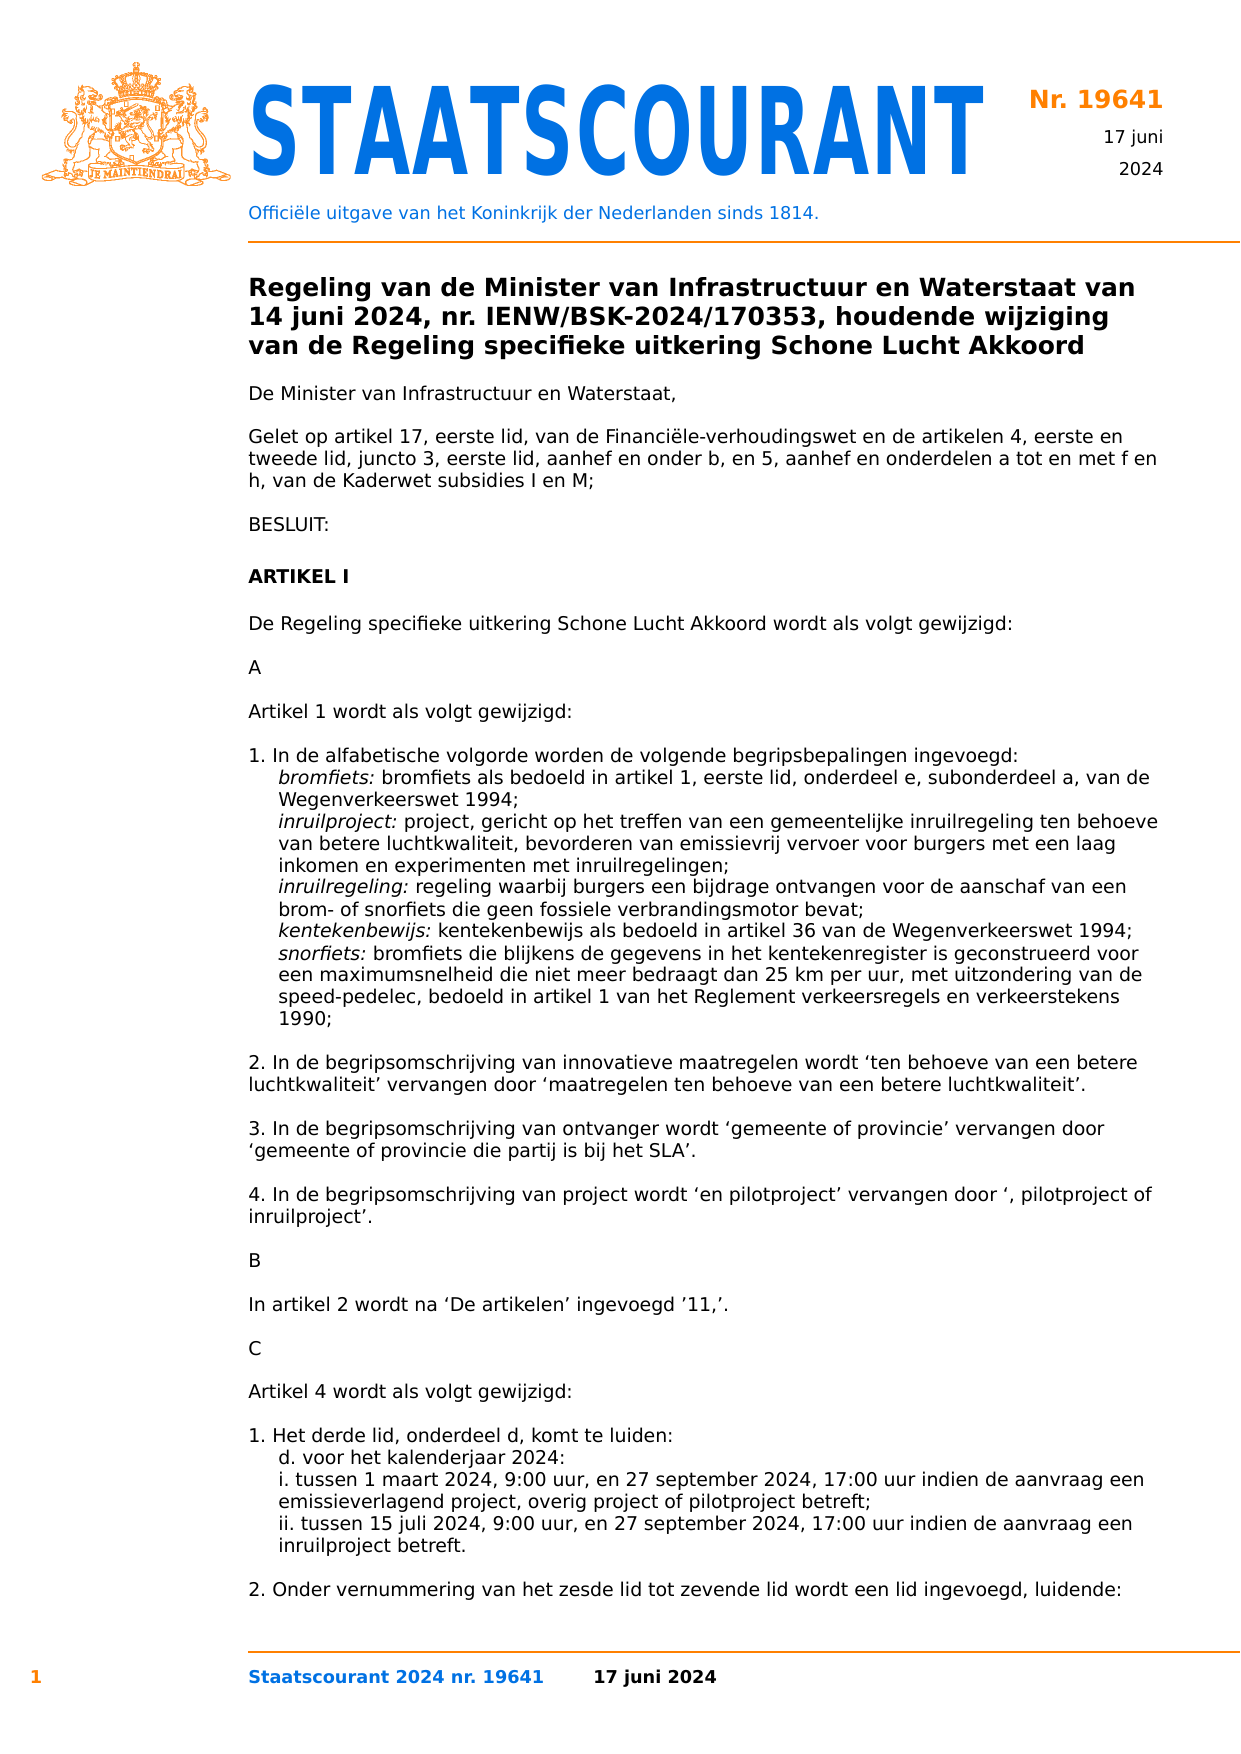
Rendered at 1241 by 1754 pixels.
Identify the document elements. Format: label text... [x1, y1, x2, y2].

text De Minister van Infrastructuur en Waterstaat, [248, 382, 1163, 404]
text snorfiets: bromfiets die blijkens de gegevens in het kentekenregister is geconstrueerd voor een maximumsnelheid die niet meer bedraagt dan 25 km per uur, met uitzondering van de speed-pedelec, bedoeld in artikel 1 van het Reglement verkeersregels en verkeerstekens 1990; [278, 942, 1163, 1030]
text De Regeling specifieke uitkering Schone Lucht Akkoord wordt als volgt gewijzigd: [248, 613, 1163, 635]
table_cell 17 juni [998, 121, 1240, 153]
table_header [25, 62, 248, 241]
text ii. tussen 15 juli 2024, 9:00 uur, en 27 september 2024, 17:00 uur indien de aanvraag een inruilproject betreft. [278, 1513, 1163, 1557]
text A [248, 657, 1163, 679]
text 4. In de begripsomschrijving van project wordt ‘en pilotproject’ vervangen door ‘, pilotproject of inruilproject’. [248, 1184, 1163, 1228]
text 3. In de begripsomschrijving van ontvanger wordt ‘gemeente of provincie’ vervangen door ‘gemeente of provincie die partij is bij het SLA’. [248, 1118, 1163, 1162]
text 2. Onder vernummering van het zesde lid tot zevende lid wordt een lid ingevoegd, luidende: [248, 1579, 1163, 1601]
text Artikel 1 wordt als volgt gewijzigd: [248, 701, 1163, 723]
text C [248, 1337, 1163, 1359]
text inruilproject: project, gericht op het treffen van een gemeentelijke inruilregeling ten behoeve van betere luchtkwaliteit, bevorderen van emissievrij vervoer voor burgers met een laag inkomen en experimenten met inruilregelingen; [278, 811, 1163, 876]
text BESLUIT: [248, 514, 1163, 536]
text B [248, 1250, 1163, 1272]
text bromfiets: bromfiets als bedoeld in artikel 1, eerste lid, onderdeel e, subonderdeel a, van de Wegenverkeerswet 1994; [278, 767, 1163, 811]
table_header STAATSCOURANT [248, 62, 998, 203]
text Gelet op artikel 17, eerste lid, van de Financiële-verhoudingswet en de artikelen 4, eerste en tweede lid, juncto 3, eerste lid, aanhef en onder b, en 5, aanhef en onderdelen a tot en met f en h, van de Kaderwet subsidies I en M; [248, 426, 1163, 492]
text In artikel 2 wordt na ‘De artikelen’ ingevoegd ’11,’. [248, 1293, 1163, 1316]
picture [41, 62, 231, 186]
table_header Nr. 19641 [998, 62, 1240, 121]
text i. tussen 1 maart 2024, 9:00 uur, en 27 september 2024, 17:00 uur indien de aanvraag een emissieverlagend project, overig project of pilotproject betreft; [278, 1469, 1163, 1513]
subtitle ARTIKEL I [248, 566, 1163, 588]
text d. voor het kalenderjaar 2024: [278, 1447, 1163, 1469]
text 1. In de alfabetische volgorde worden de volgende begripsbepalingen ingevoegd: [248, 744, 1163, 767]
text inruilregeling: regeling waarbij burgers een bijdrage ontvangen voor de aanschaf van een brom- of snorfiets die geen fossiele verbrandingsmotor bevat; [278, 876, 1163, 920]
table_cell Officiële uitgave van het Koninkrijk der Nederlanden sinds 1814. [248, 203, 1240, 241]
text 1. Het derde lid, onderdeel d, komt te luiden: [248, 1425, 1163, 1447]
text 2. In de begripsomschrijving van innovatieve maatregelen wordt ‘ten behoeve van een betere luchtkwaliteit’ vervangen door ‘maatregelen ten behoeve van een betere luchtkwaliteit’. [248, 1052, 1163, 1096]
text kentekenbewijs: kentekenbewijs als bedoeld in artikel 36 van de Wegenverkeerswet 1994; [278, 920, 1163, 942]
subtitle Regeling van de Minister van Infrastructuur en Waterstaat van 14 juni 2024, nr. IENW/BSK-2024/170353, houdende wijziging van de Regeling specifieke uitkering Schone Lucht Akkoord [248, 273, 1163, 361]
text Artikel 4 wordt als volgt gewijzigd: [248, 1381, 1163, 1403]
table_cell 2024 [998, 153, 1240, 203]
